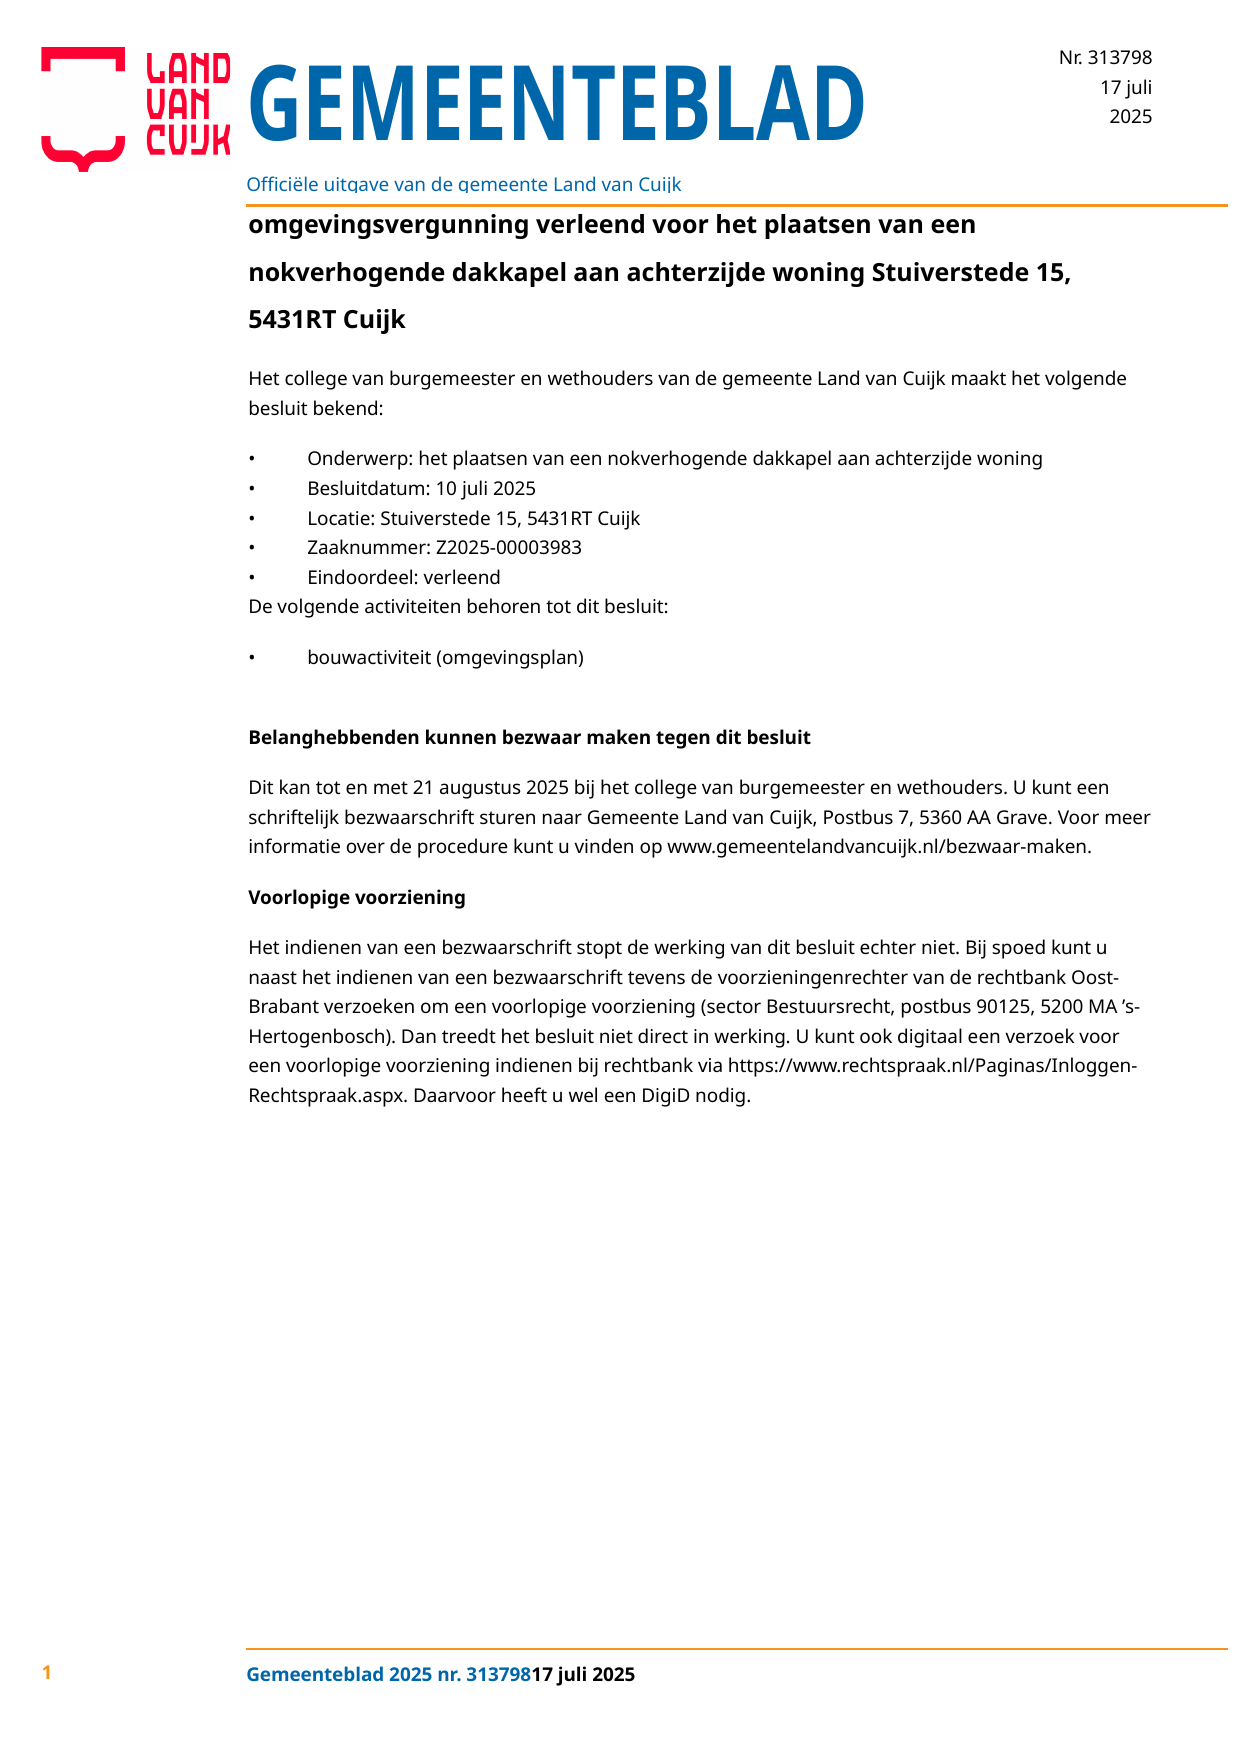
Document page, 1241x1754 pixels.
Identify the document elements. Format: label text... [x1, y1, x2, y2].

text Belanghebbenden kunnen bezwaar maken tegen dit besluit [248, 724, 1152, 749]
list bouwactiviteit (omgevingsplan) [248, 644, 1152, 669]
list Onderwerp: het plaatsen van een nokverhogende dakkapel aan achterzijde woning [248, 446, 1152, 471]
picture [41, 47, 231, 172]
text Dit kan tot en met 21 augustus 2025 bij het college van burgemeester en wethouders. U kunt een schriftelijk bezwaarschrift sturen naar Gemeente Land van Cuijk, Postbus 7, 5360 AA Grave. Voor meer informatie over de procedure kunt u vinden op www.gemeentelandvancuijk.nl/bezwaar-maken. [248, 774, 1152, 859]
list Zaaknummer: Z2025-00003983 [248, 534, 1152, 560]
text De volgende activiteiten behoren tot dit besluit: [248, 593, 1152, 619]
list Besluitdatum: 10 juli 2025 [248, 475, 1152, 501]
list Eindoordeel: verleend [248, 564, 1152, 589]
text Het college van burgemeester en wethouders van de gemeente Land van Cuijk maakt het volgende besluit bekend: [248, 366, 1152, 421]
text Het indienen van een bezwaarschrift stopt de werking van dit besluit echter niet. Bij spoed kunt u naast het indienen van een bezwaarschrift tevens de voorzieningenrechter van de rechtbank Oost-Brabant verzoeken om een voorlopige voorziening (sector Bestuursrecht, postbus 90125, 5200 MA ’s-Hertogenbosch). Dan treedt het besluit niet direct in werking. U kunt ook digitaal een verzoek voor een voorlopige voorziening indienen bij rechtbank via https://www.rechtspraak.nl/Paginas/Inloggen-Rechtspraak.aspx. Daarvoor heeft u wel een DigiD nodig. [248, 934, 1152, 1108]
text Voorlopige voorziening [248, 884, 1152, 909]
list Locatie: Stuiverstede 15, 5431RT Cuijk [248, 505, 1152, 530]
text omgevingsvergunning verleend voor het plaatsen van een nokverhogende dakkapel aan achterzijde woning Stuiverstede 15, 5431RT Cuijk [248, 207, 1152, 336]
